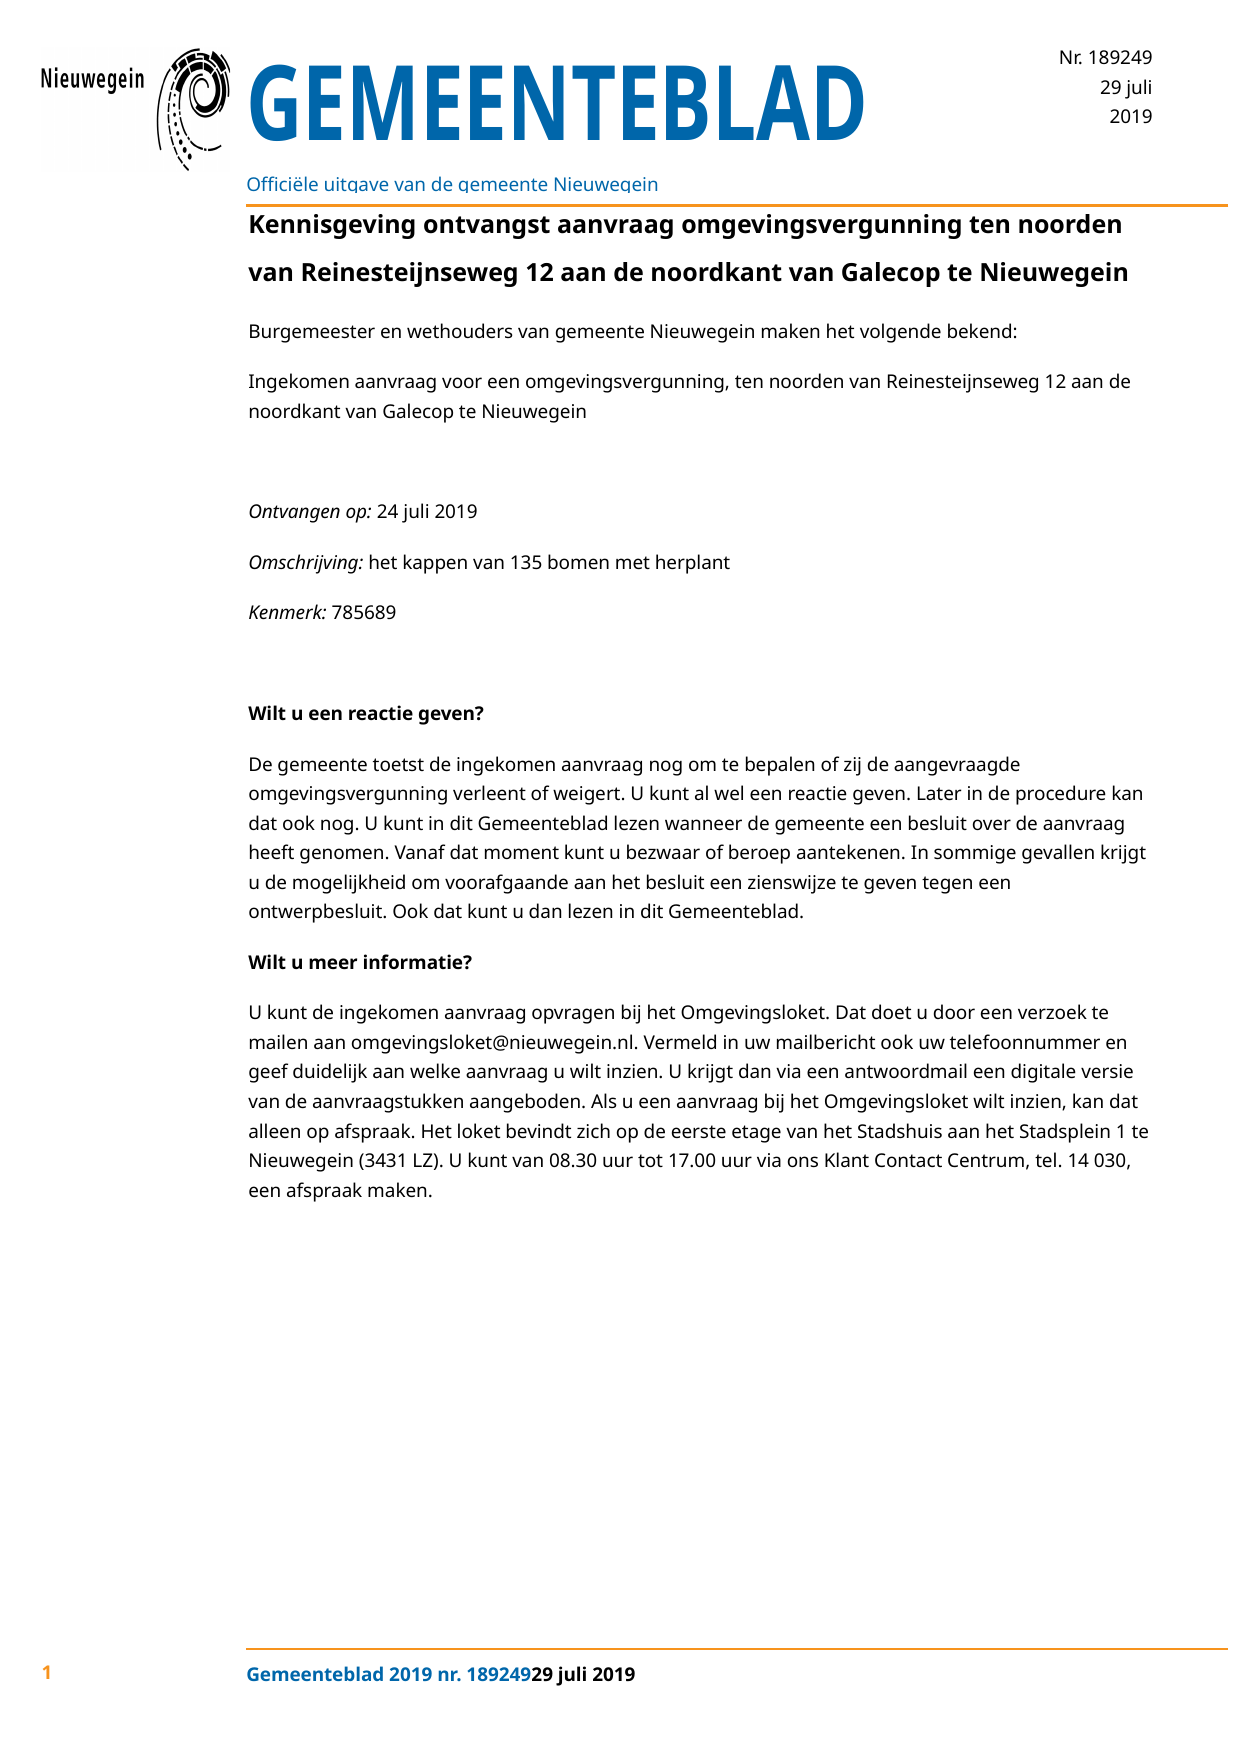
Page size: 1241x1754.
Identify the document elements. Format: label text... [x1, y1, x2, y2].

text Ontvangen op: 24 juli 2019 [248, 499, 1152, 524]
text Burgemeester en wethouders van gemeente Nieuwegein maken het volgende bekend: [248, 318, 1152, 344]
text Wilt u een reactie geven? [248, 700, 1152, 726]
text Omschrijving: het kappen van 135 bomen met herplant [248, 549, 1152, 575]
text Kennisgeving ontvangst aanvraag omgevingsvergunning ten noorden van Reinesteijnseweg 12 aan de noordkant van Galecop te Nieuwegein [248, 207, 1152, 288]
text Wilt u meer informatie? [248, 949, 1152, 975]
text Kenmerk: 785689 [248, 599, 1152, 625]
text De gemeente toetst de ingekomen aanvraag nog om te bepalen of zij de aangevraagde omgevingsvergunning verleent of weigert. U kunt al wel een reactie geven. Later in de procedure kan dat ook nog. U kunt in dit Gemeenteblad lezen wanneer de gemeente een besluit over de aanvraag heeft genomen. Vanaf dat moment kunt u bezwaar of beroep aantekenen. In sommige gevallen krijgt u de mogelijkheid om voorafgaande aan het besluit een zienswijze te geven tegen een ontwerpbesluit. Ook dat kunt u dan lezen in dit Gemeenteblad. [248, 751, 1152, 924]
text U kunt de ingekomen aanvraag opvragen bij het Omgevingsloket. Dat doet u door een verzoek te mailen aan omgevingsloket@nieuwegein.nl. Vermeld in uw mailbericht ook uw telefoonnummer en geef duidelijk aan welke aanvraag u wilt inzien. U krijgt dan via een antwoordmail een digitale versie van de aanvraagstukken aangeboden. Als u een aanvraag bij het Omgevingsloket wilt inzien, kan dat alleen op afspraak. Het loket bevindt zich op de eerste etage van het Stadshuis aan het Stadsplein 1 te Nieuwegein (3431 LZ). U kunt van 08.30 uur tot 17.00 uur via ons Klant Contact Centrum, tel. 14 030, een afspraak maken. [248, 999, 1152, 1203]
picture [41, 47, 231, 172]
text Ingekomen aanvraag voor een omgevingsvergunning, ten noorden van Reinesteijnseweg 12 aan de noordkant van Galecop te Nieuwegein [248, 368, 1152, 424]
